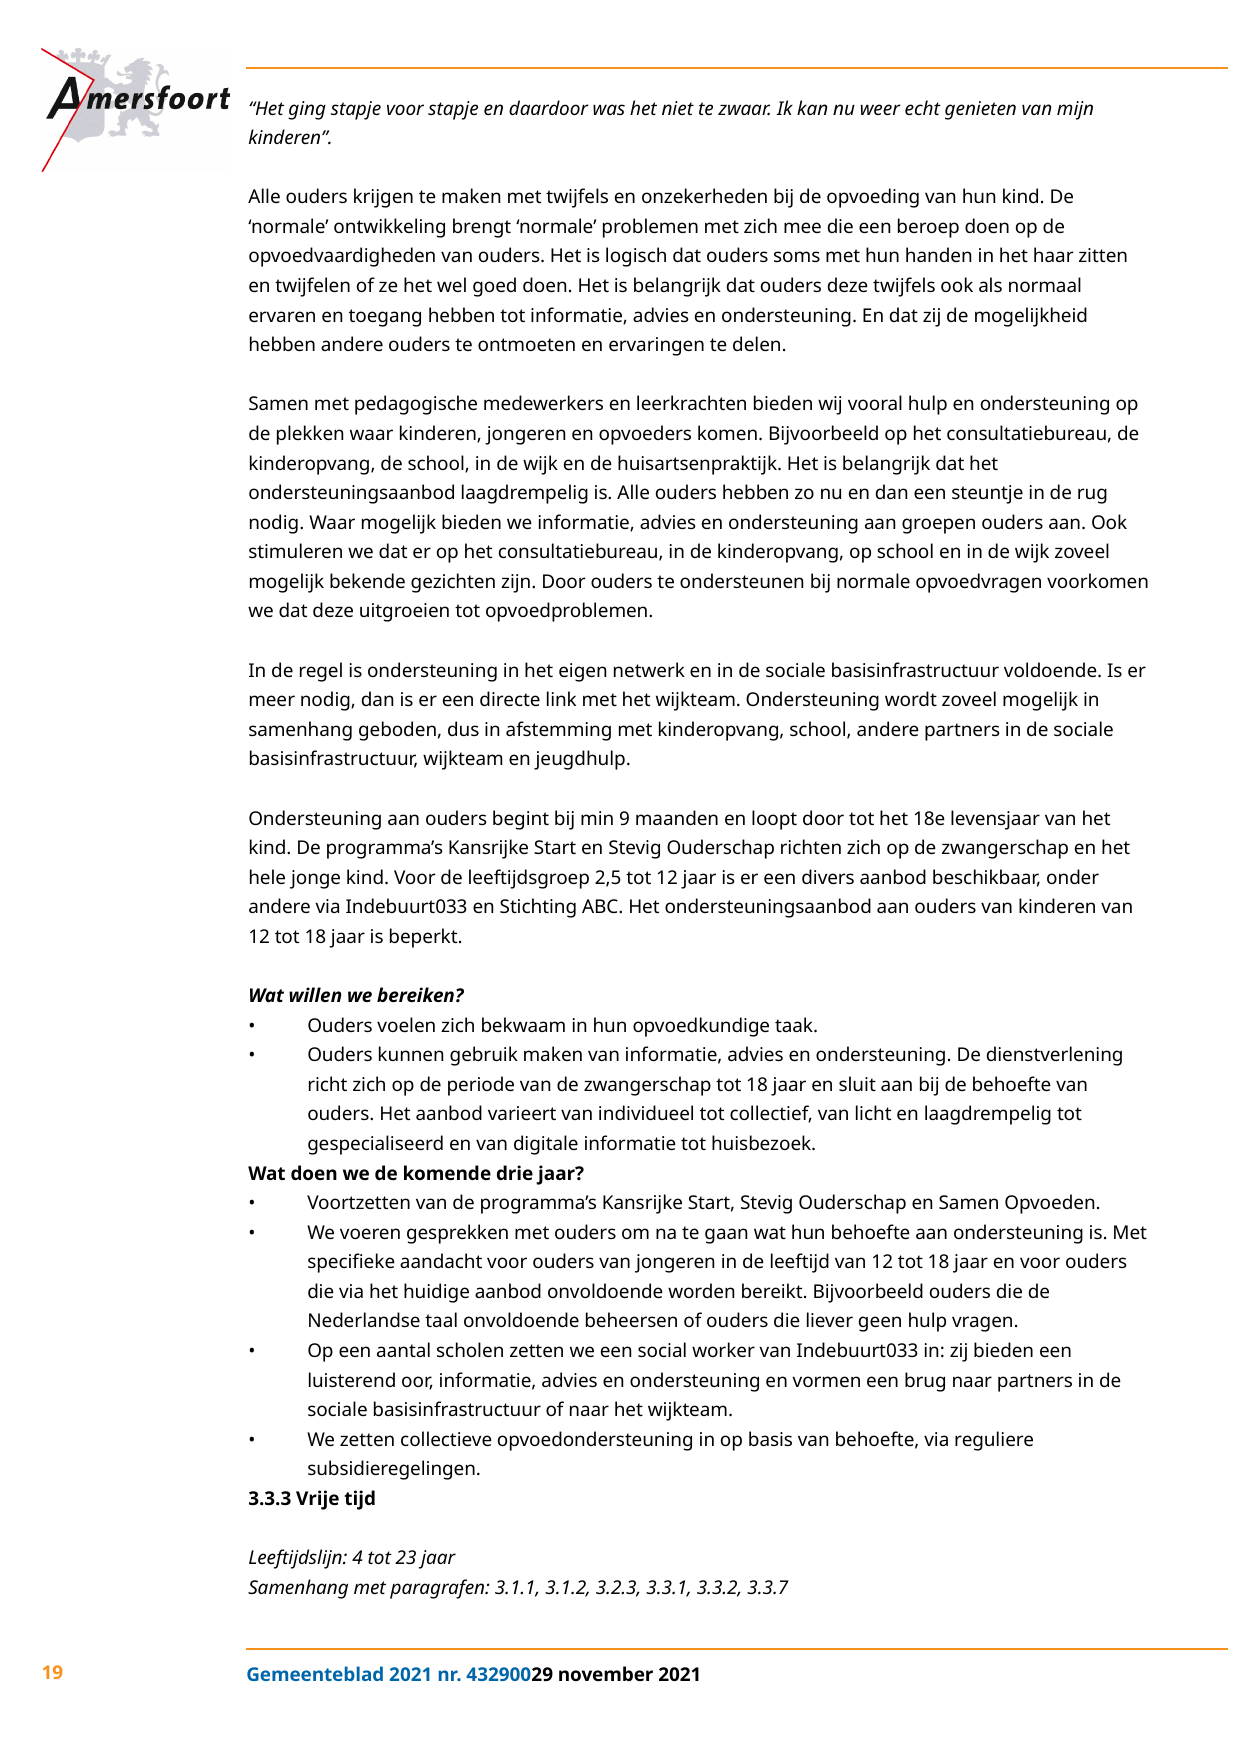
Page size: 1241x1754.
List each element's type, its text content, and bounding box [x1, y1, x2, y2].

list Ouders voelen zich bekwaam in hun opvoedkundige taak. [248, 1012, 1152, 1038]
text Samenhang met paragrafen: 3.1.1, 3.1.2, 3.2.3, 3.3.1, 3.3.2, 3.3.7 [248, 1574, 1152, 1600]
text Ondersteuning aan ouders begint bij min 9 maanden en loopt door tot het 18e levensjaar van het kind. De programma’s Kansrijke Start en Stevig Ouderschap richten zich op de zwangerschap en het hele jonge kind. Voor de leeftijdsgroep 2,5 tot 12 jaar is er een divers aanbod beschikbaar, onder andere via Indebuurt033 en Stichting ABC. Het ondersteuningsaanbod aan ouders van kinderen van 12 tot 18 jaar is beperkt. [248, 805, 1152, 949]
list We zetten collectieve opvoedondersteuning in op basis van behoefte, via reguliere subsidieregelingen. [248, 1426, 1152, 1481]
text Samen met pedagogische medewerkers en leerkrachten bieden wij vooral hulp en ondersteuning op de plekken waar kinderen, jongeren en opvoeders komen. Bijvoorbeeld op het consultatiebureau, de kinderopvang, de school, in de wijk en de huisartsenpraktijk. Het is belangrijk dat het ondersteuningsaanbod laagdrempelig is. Alle ouders hebben zo nu en dan een steuntje in de rug nodig. Waar mogelijk bieden we informatie, advies en ondersteuning aan groepen ouders aan. Ook stimuleren we dat er op het consultatiebureau, in de kinderopvang, op school en in de wijk zoveel mogelijk bekende gezichten zijn. Door ouders te ondersteunen bij normale opvoedvragen voorkomen we dat deze uitgroeien tot opvoedproblemen. [248, 391, 1152, 623]
text “Het ging stapje voor stapje en daardoor was het niet te zwaar. Ik kan nu weer echt genieten van mijn kinderen”. [248, 95, 1152, 150]
list We voeren gesprekken met ouders om na te gaan wat hun behoefte aan ondersteuning is. Met specifieke aandacht voor ouders van jongeren in de leeftijd van 12 tot 18 jaar en voor ouders die via het huidige aanbod onvoldoende worden bereikt. Bijvoorbeeld ouders die de Nederlandse taal onvoldoende beheersen of ouders die liever geen hulp vragen. [248, 1219, 1152, 1333]
text Alle ouders krijgen te maken met twijfels en onzekerheden bij de opvoeding van hun kind. De ‘normale’ ontwikkeling brengt ‘normale’ problemen met zich mee die een beroep doen op de opvoedvaardigheden van ouders. Het is logisch dat ouders soms met hun handen in het haar zitten en twijfelen of ze het wel goed doen. Het is belangrijk dat ouders deze twijfels ook als normaal ervaren en toegang hebben tot informatie, advies en ondersteuning. En dat zij de mogelijkheid hebben andere ouders te ontmoeten en ervaringen te delen. [248, 183, 1152, 357]
list Voortzetten van de programma’s Kansrijke Start, Stevig Ouderschap en Samen Opvoeden. [248, 1189, 1152, 1215]
list Op een aantal scholen zetten we een social worker van Indebuurt033 in: zij bieden een luisterend oor, informatie, advies en ondersteuning en vormen een brug naar partners in de sociale basisinfrastructuur of naar het wijkteam. [248, 1337, 1152, 1422]
picture [41, 47, 231, 172]
text In de regel is ondersteuning in het eigen netwerk en in de sociale basisinfrastructuur voldoende. Is er meer nodig, dan is er een directe link met het wijkteam. Ondersteuning wordt zoveel mogelijk in samenhang geboden, dus in afstemming met kinderopvang, school, andere partners in de sociale basisinfrastructuur, wijkteam en jeugdhulp. [248, 657, 1152, 771]
list Ouders kunnen gebruik maken van informatie, advies en ondersteuning. De dienstverlening richt zich op de periode van de zwangerschap tot 18 jaar en sluit aan bij de behoefte van ouders. Het aanbod varieert van individueel tot collectief, van licht en laagdrempelig tot gespecialiseerd en van digitale informatie tot huisbezoek. [248, 1041, 1152, 1156]
text Wat willen we bereiken? [248, 982, 1152, 1008]
text Leeftijdslijn: 4 tot 23 jaar [248, 1544, 1152, 1570]
text Wat doen we de komende drie jaar? [248, 1160, 1152, 1186]
text 3.3.3 Vrije tijd [248, 1485, 1152, 1511]
